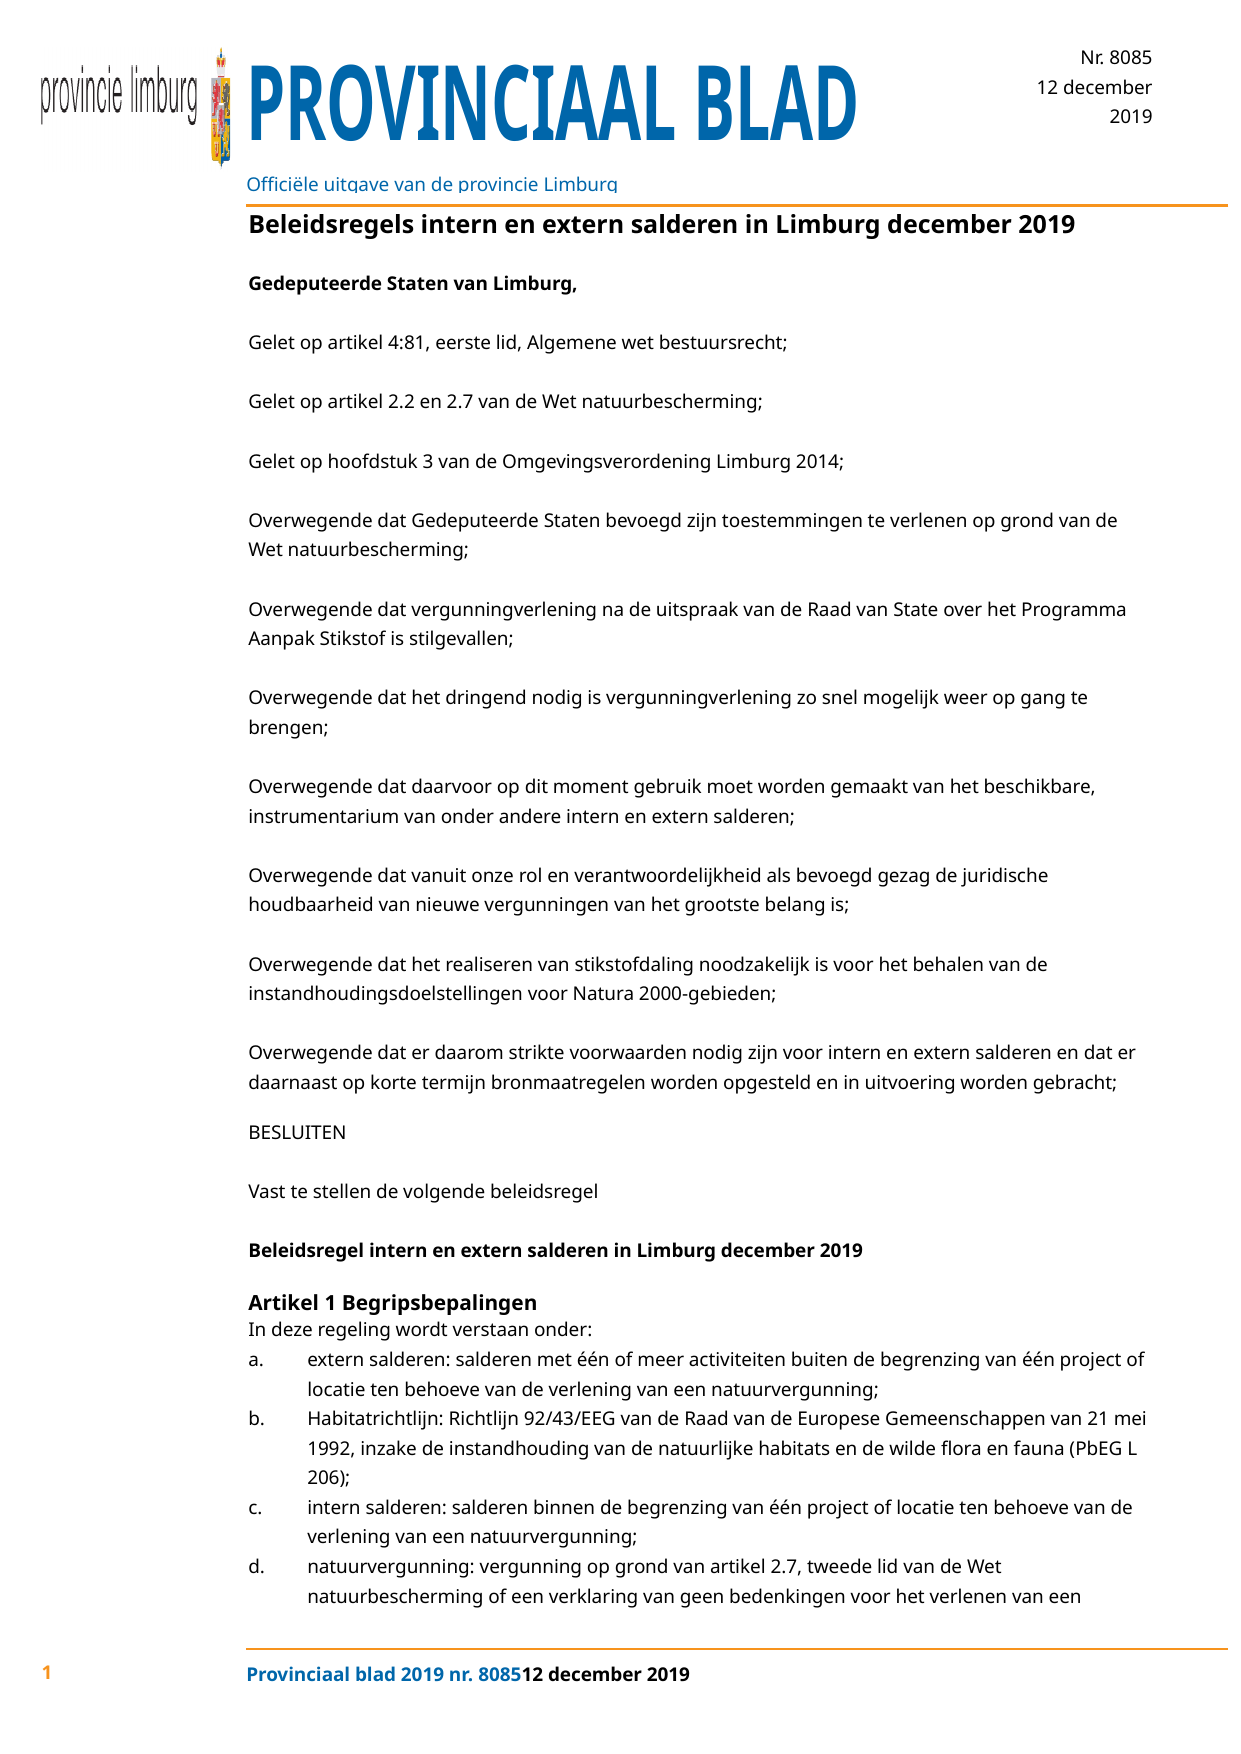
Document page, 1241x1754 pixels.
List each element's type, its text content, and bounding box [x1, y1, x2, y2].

text Overwegende dat het dringend nodig is vergunningverlening zo snel mogelijk weer op gang te brengen; [248, 684, 1152, 740]
text Overwegende dat er daarom strikte voorwaarden nodig zijn voor intern en extern salderen en dat er daarnaast op korte termijn bronmaatregelen worden opgesteld en in uitvoering worden gebracht; [248, 1039, 1152, 1095]
text Gedeputeerde Staten van Limburg, [248, 270, 1152, 296]
text BESLUITEN [248, 1119, 1152, 1145]
text Overwegende dat vergunningverlening na de uitspraak van de Raad van State over het Programma Aanpak Stikstof is stilgevallen; [248, 596, 1152, 651]
list extern salderen: salderen met één of meer activiteiten buiten de begrenzing van één project of locatie ten behoeve van de verlening van een natuurvergunning; [248, 1346, 1152, 1401]
list natuurvergunning: vergunning op grond van artikel 2.7, tweede lid van de Wet natuurbescherming of een verklaring van geen bedenkingen voor het verlenen van een [248, 1553, 1152, 1608]
text Artikel 1 Begripsbepalingen [248, 1288, 1152, 1317]
picture [41, 47, 231, 172]
text Overwegende dat het realiseren van stikstofdaling noodzakelijk is voor het behalen van de instandhoudingsdoelstellingen voor Natura 2000-gebieden; [248, 951, 1152, 1006]
text Beleidsregel intern en extern salderen in Limburg december 2019 [248, 1238, 1152, 1263]
text Overwegende dat vanuit onze rol en verantwoordelijkheid als bevoegd gezag de juridische houdbaarheid van nieuwe vergunningen van het grootste belang is; [248, 862, 1152, 917]
text In deze regeling wordt verstaan onder: [248, 1317, 1152, 1342]
text Overwegende dat Gedeputeerde Staten bevoegd zijn toestemmingen te verlenen op grond van de Wet natuurbescherming; [248, 507, 1152, 562]
text Gelet op hoofdstuk 3 van de Omgevingsverordening Limburg 2014; [248, 448, 1152, 473]
text Beleidsregels intern en extern salderen in Limburg december 2019 [248, 207, 1152, 241]
text Overwegende dat daarvoor op dit moment gebruik moet worden gemaakt van het beschikbare, instrumentarium van onder andere intern en extern salderen; [248, 773, 1152, 828]
text Vast te stellen de volgende beleidsregel [248, 1178, 1152, 1204]
text Gelet op artikel 2.2 en 2.7 van de Wet natuurbescherming; [248, 389, 1152, 414]
text Gelet op artikel 4:81, eerste lid, Algemene wet bestuursrecht; [248, 329, 1152, 355]
list intern salderen: salderen binnen de begrenzing van één project of locatie ten behoeve van de verlening van een natuurvergunning; [248, 1494, 1152, 1549]
list Habitatrichtlijn: Richtlijn 92/43/EEG van de Raad van de Europese Gemeenschappen van 21 mei 1992, inzake de instandhouding van de natuurlijke habitats en de wilde flora en fauna (PbEG L 206); [248, 1405, 1152, 1490]
